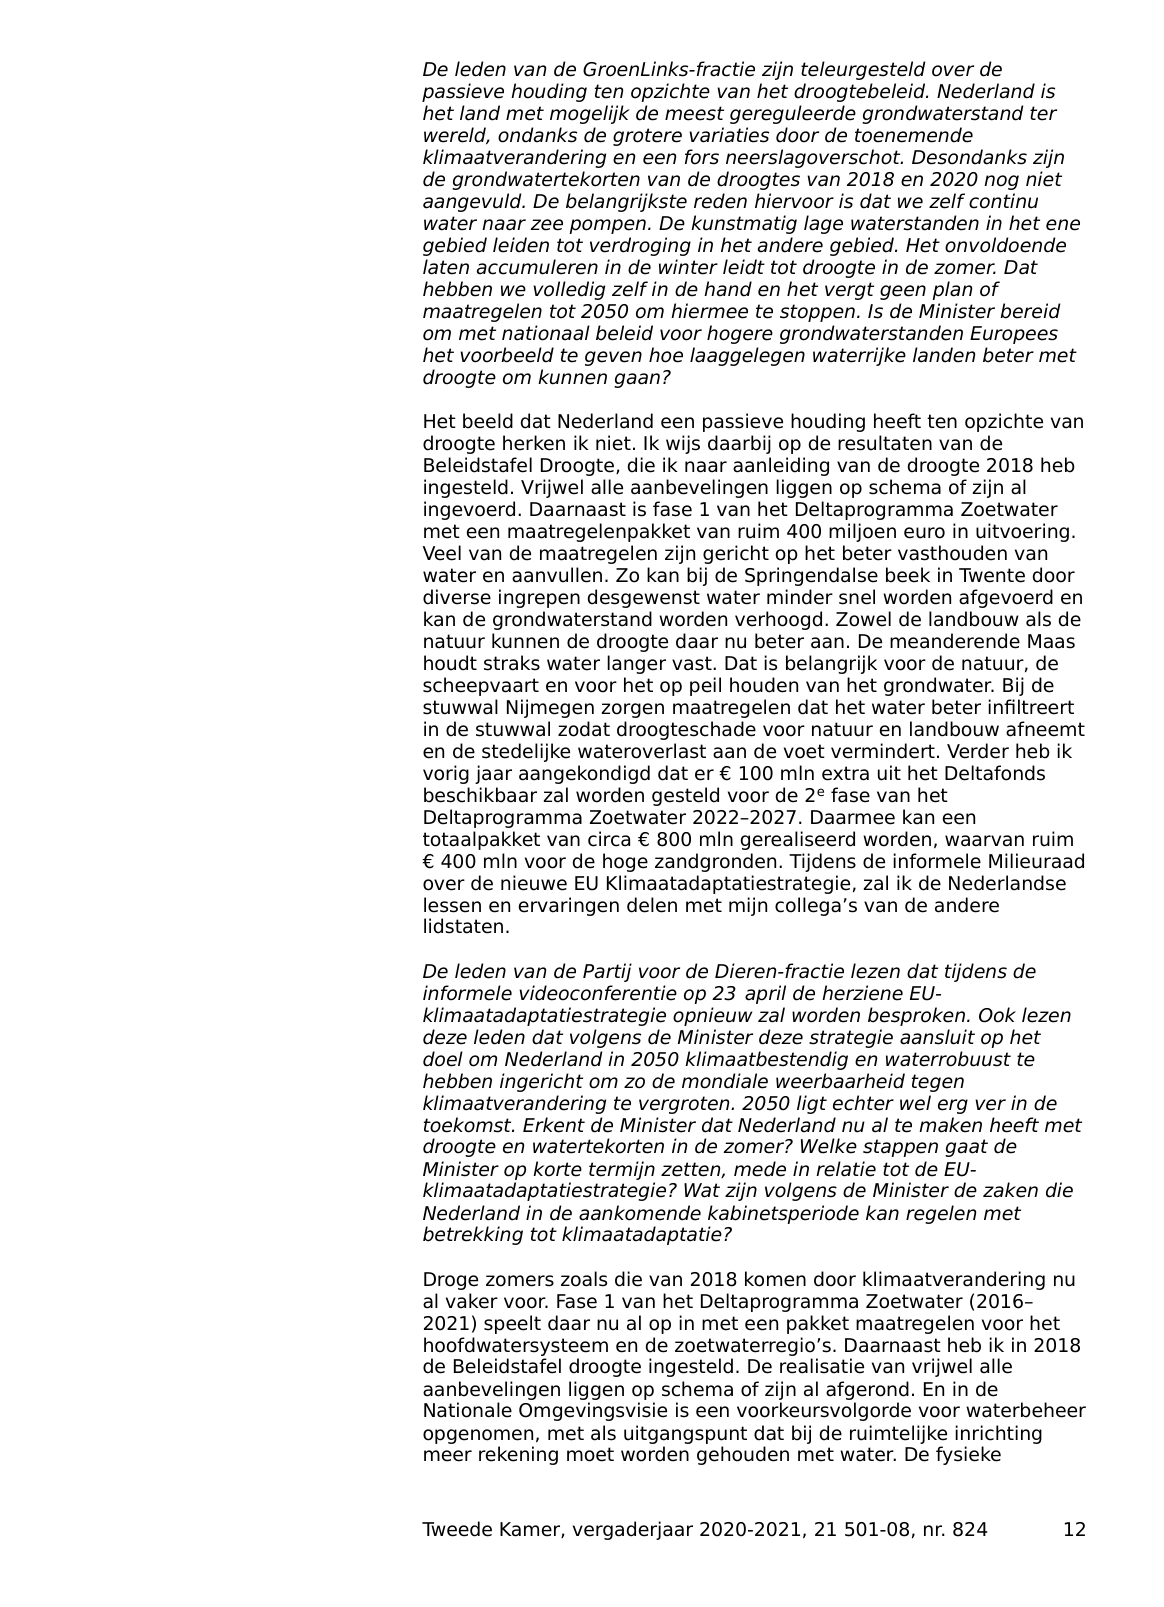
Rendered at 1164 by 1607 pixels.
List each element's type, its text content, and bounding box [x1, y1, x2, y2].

text Het beeld dat Nederland een passieve houding heeft ten opzichte van droogte herken ik niet. Ik wijs daarbij op de resultaten van de Beleidstafel Droogte, die ik naar aanleiding van de droogte 2018 heb ingesteld. Vrijwel alle aanbevelingen liggen op schema of zijn al ingevoerd. Daarnaast is fase 1 van het Deltaprogramma Zoetwater met een maatregelenpakket van ruim 400 miljoen euro in uitvoering. Veel van de maatregelen zijn gericht op het beter vasthouden van water en aanvullen. Zo kan bij de Springendalse beek in Twente door diverse ingrepen desgewenst water minder snel worden afgevoerd en kan de grondwaterstand worden verhoogd. Zowel de landbouw als de natuur kunnen de droogte daar nu beter aan. De meanderende Maas houdt straks water langer vast. Dat is belangrijk voor de natuur, de scheepvaart en voor het op peil houden van het grondwater. Bij de stuwwal Nijmegen zorgen maatregelen dat het water beter infiltreert in de stuwwal zodat droogteschade voor natuur en landbouw afneemt en de stedelijke wateroverlast aan de voet vermindert. Verder heb ik vorig jaar aangekondigd dat er € 100 mln extra uit het Deltafonds beschikbaar zal worden gesteld voor de 2e fase van het Deltaprogramma Zoetwater 2022–2027. Daarmee kan een totaalpakket van circa € 800 mln gerealiseerd worden, waarvan ruim € 400 mln voor de hoge zandgronden. Tijdens de informele Milieuraad over de nieuwe EU Klimaatadaptatiestrategie, zal ik de Nederlandse lessen en ervaringen delen met mijn collega’s van de andere lidstaten. [422, 411, 1087, 938]
text De leden van de Partij voor de Dieren-fractie lezen dat tijdens de informele videoconferentie op 23 april de herziene EU-klimaatadaptatiestrategie opnieuw zal worden besproken. Ook lezen deze leden dat volgens de Minister deze strategie aansluit op het doel om Nederland in 2050 klimaatbestendig en waterrobuust te hebben ingericht om zo de mondiale weerbaarheid tegen klimaatverandering te vergroten. 2050 ligt echter wel erg ver in de toekomst. Erkent de Minister dat Nederland nu al te maken heeft met droogte en watertekorten in de zomer? Welke stappen gaat de Minister op korte termijn zetten, mede in relatie tot de EU-klimaatadaptatiestrategie? Wat zijn volgens de Minister de zaken die Nederland in de aankomende kabinetsperiode kan regelen met betrekking tot klimaatadaptatie? [422, 961, 1087, 1246]
text Droge zomers zoals die van 2018 komen door klimaatverandering nu al vaker voor. Fase 1 van het Deltaprogramma Zoetwater (2016–2021) speelt daar nu al op in met een pakket maatregelen voor het hoofdwatersysteem en de zoetwaterregio’s. Daarnaast heb ik in 2018 de Beleidstafel droogte ingesteld. De realisatie van vrijwel alle aanbevelingen liggen op schema of zijn al afgerond. En in de Nationale Omgevingsvisie is een voorkeursvolgorde voor waterbeheer opgenomen, met als uitgangspunt dat bij de ruimtelijke inrichting meer rekening moet worden gehouden met water. De fysieke [422, 1268, 1087, 1466]
text De leden van de GroenLinks-fractie zijn teleurgesteld over de passieve houding ten opzichte van het droogtebeleid. Nederland is het land met mogelijk de meest gereguleerde grondwaterstand ter wereld, ondanks de grotere variaties door de toenemende klimaatverandering en een fors neerslagoverschot. Desondanks zijn de grondwatertekorten van de droogtes van 2018 en 2020 nog niet aangevuld. De belangrijkste reden hiervoor is dat we zelf continu water naar zee pompen. De kunstmatig lage waterstanden in het ene gebied leiden tot verdroging in het andere gebied. Het onvoldoende laten accumuleren in de winter leidt tot droogte in de zomer. Dat hebben we volledig zelf in de hand en het vergt geen plan of maatregelen tot 2050 om hiermee te stoppen. Is de Minister bereid om met nationaal beleid voor hogere grondwaterstanden Europees het voorbeeld te geven hoe laaggelegen waterrijke landen beter met droogte om kunnen gaan? [422, 59, 1087, 389]
